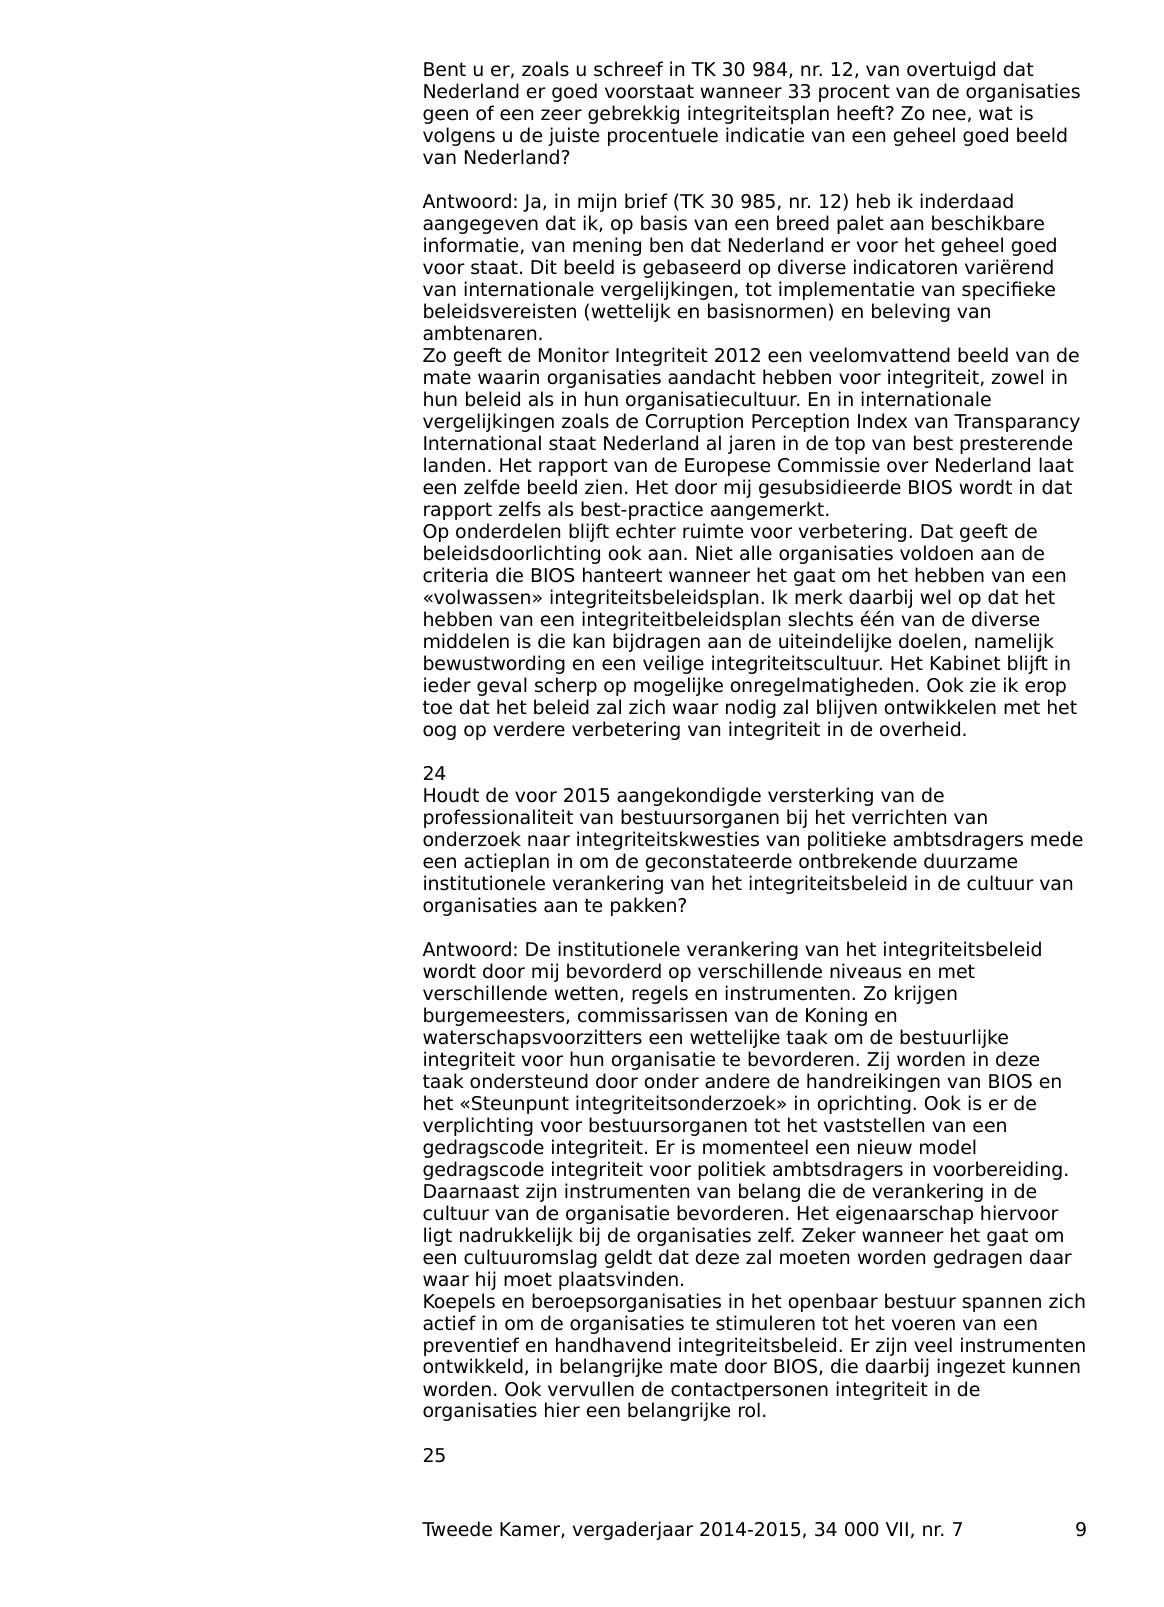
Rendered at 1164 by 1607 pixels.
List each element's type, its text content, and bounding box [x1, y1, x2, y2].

text Houdt de voor 2015 aangekondigde versterking van de professionaliteit van bestuursorganen bij het verrichten van onderzoek naar integriteitskwesties van politieke ambtsdragers mede een actieplan in om de geconstateerde ontbrekende duurzame institutionele verankering van het integriteitsbeleid in de cultuur van organisaties aan te pakken? [422, 785, 1087, 917]
text Daarnaast zijn instrumenten van belang die de verankering in de cultuur van de organisatie bevorderen. Het eigenaarschap hiervoor ligt nadrukkelijk bij de organisaties zelf. Zeker wanneer het gaat om een cultuuromslag geldt dat deze zal moeten worden gedragen daar waar hij moet plaatsvinden. [422, 1181, 1087, 1291]
text Op onderdelen blijft echter ruimte voor verbetering. Dat geeft de beleidsdoorlichting ook aan. Niet alle organisaties voldoen aan de criteria die BIOS hanteert wanneer het gaat om het hebben van een «volwassen» integriteitsbeleidsplan. Ik merk daarbij wel op dat het hebben van een integriteitbeleidsplan slechts één van de diverse middelen is die kan bijdragen aan de uiteindelijke doelen, namelijk bewustwording en een veilige integriteitscultuur. Het Kabinet blijft in ieder geval scherp op mogelijke onregelmatigheden. Ook zie ik erop toe dat het beleid zal zich waar nodig zal blijven ontwikkelen met het oog op verdere verbetering van integriteit in de overheid. [422, 521, 1087, 741]
text Bent u er, zoals u schreef in TK 30 984, nr. 12, van overtuigd dat Nederland er goed voorstaat wanneer 33 procent van de organisaties geen of een zeer gebrekkig integriteitsplan heeft? Zo nee, wat is volgens u de juiste procentuele indicatie van een geheel goed beeld van Nederland? [422, 59, 1087, 169]
text Antwoord: De institutionele verankering van het integriteitsbeleid wordt door mij bevorderd op verschillende niveaus en met verschillende wetten, regels en instrumenten. Zo krijgen burgemeesters, commissarissen van de Koning en waterschapsvoorzitters een wettelijke taak om de bestuurlijke integriteit voor hun organisatie te bevorderen. Zij worden in deze taak ondersteund door onder andere de handreikingen van BIOS en het «Steunpunt integriteitsonderzoek» in oprichting. Ook is er de verplichting voor bestuursorganen tot het vaststellen van een gedragscode integriteit. Er is momenteel een nieuw model gedragscode integriteit voor politiek ambtsdragers in voorbereiding. [422, 939, 1087, 1181]
text Zo geeft de Monitor Integriteit 2012 een veelomvattend beeld van de mate waarin organisaties aandacht hebben voor integriteit, zowel in hun beleid als in hun organisatiecultuur. En in internationale vergelijkingen zoals de Corruption Perception Index van Transparancy International staat Nederland al jaren in de top van best presterende landen. Het rapport van de Europese Commissie over Nederland laat een zelfde beeld zien. Het door mij gesubsidieerde BIOS wordt in dat rapport zelfs als best-practice aangemerkt. [422, 345, 1087, 521]
text 25 [422, 1444, 1087, 1467]
text Antwoord: Ja, in mijn brief (TK 30 985, nr. 12) heb ik inderdaad aangegeven dat ik, op basis van een breed palet aan beschikbare informatie, van mening ben dat Nederland er voor het geheel goed voor staat. Dit beeld is gebaseerd op diverse indicatoren variërend van internationale vergelijkingen, tot implementatie van specifieke beleidsvereisten (wettelijk en basisnormen) en beleving van ambtenaren. [422, 191, 1087, 345]
text Koepels en beroepsorganisaties in het openbaar bestuur spannen zich actief in om de organisaties te stimuleren tot het voeren van een preventief en handhavend integriteitsbeleid. Er zijn veel instrumenten ontwikkeld, in belangrijke mate door BIOS, die daarbij ingezet kunnen worden. Ook vervullen de contactpersonen integriteit in de organisaties hier een belangrijke rol. [422, 1291, 1087, 1422]
text 24 [422, 763, 1087, 785]
